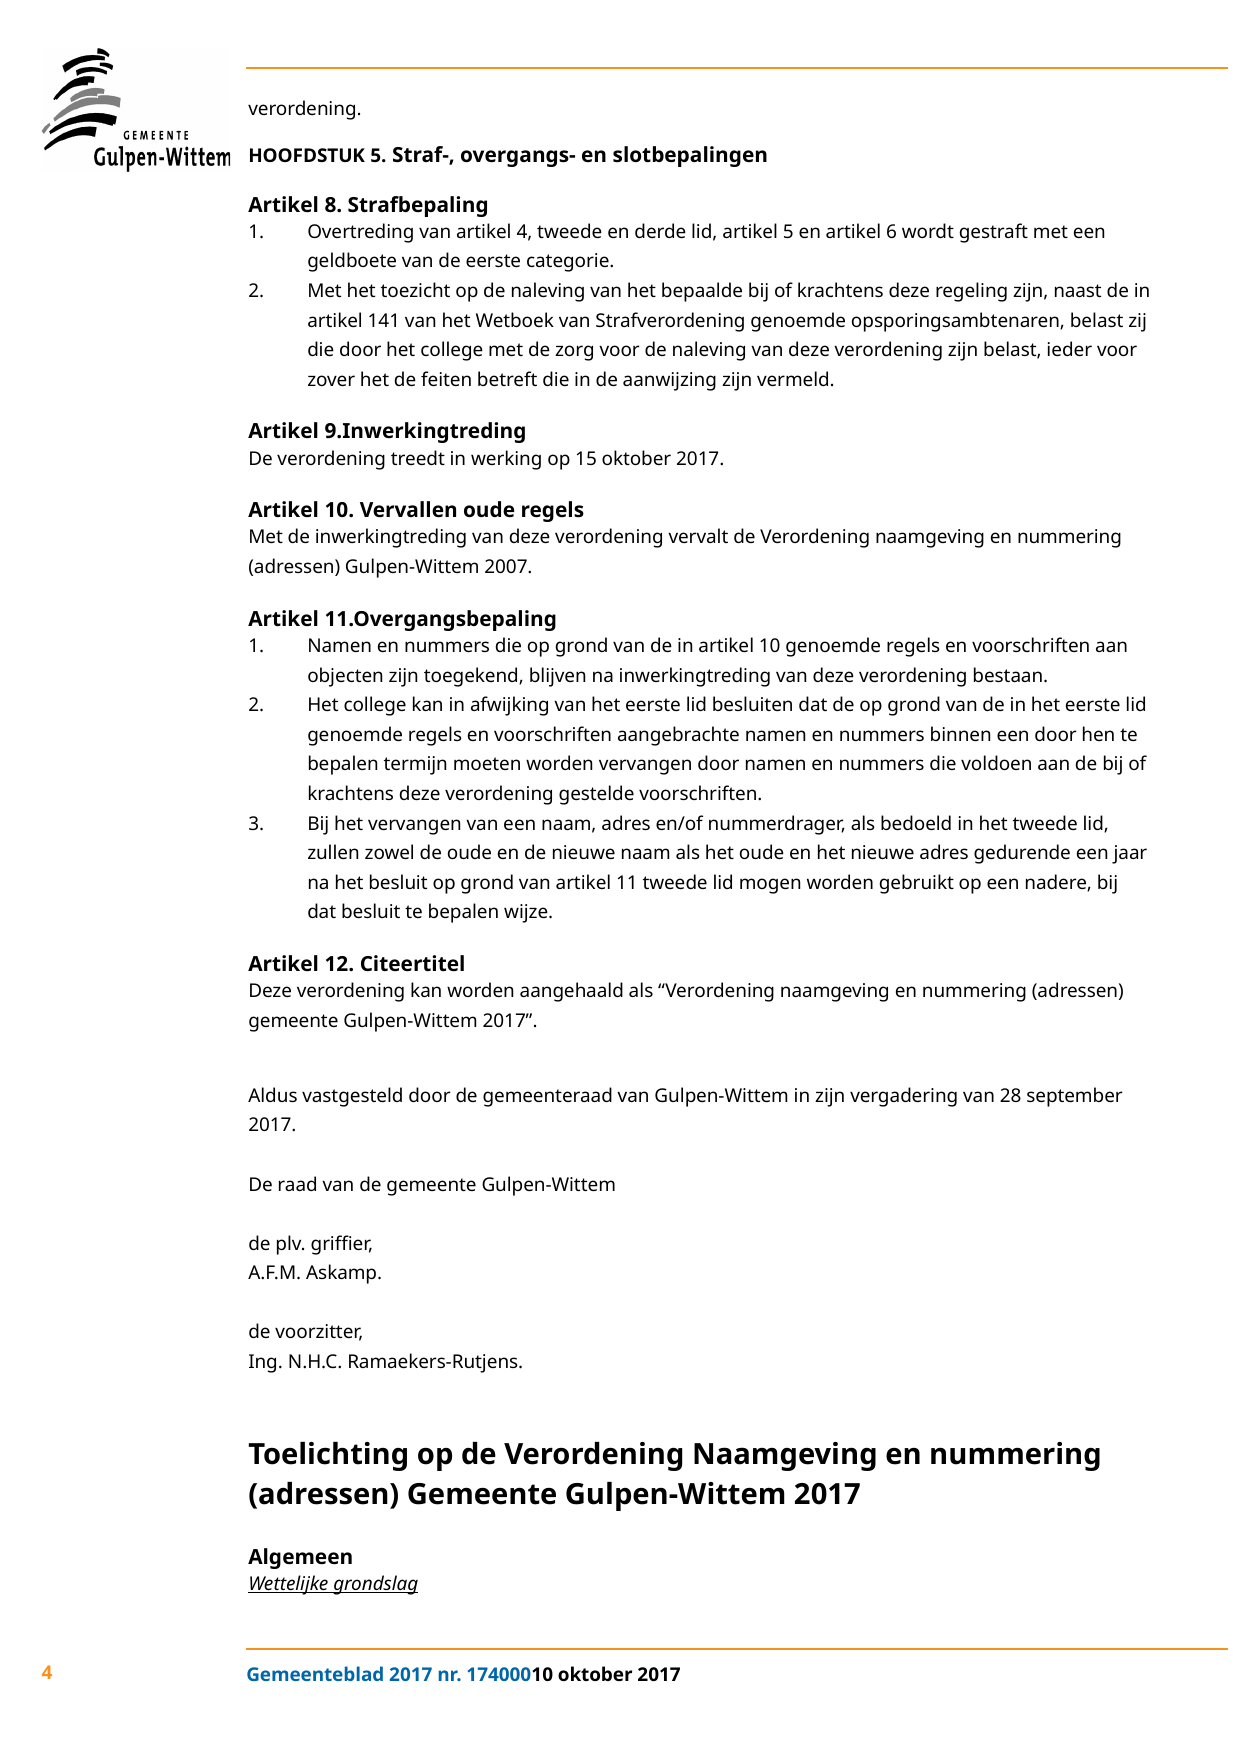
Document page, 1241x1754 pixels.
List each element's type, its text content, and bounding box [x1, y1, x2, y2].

text De raad van de gemeente Gulpen-Wittem [248, 1171, 1152, 1197]
text Artikel 9.Inwerkingtreding [248, 416, 1152, 445]
list Het college kan in afwijking van het eerste lid besluiten dat de op grond van de in het eerste lid genoemde regels en voorschriften aangebrachte namen en nummers binnen een door hen te bepalen termijn moeten worden vervangen door namen en nummers die voldoen aan de bij of krachtens deze verordening gestelde voorschriften. [248, 691, 1152, 806]
text Aldus vastgesteld door de gemeenteraad van Gulpen-Wittem in zijn vergadering van 28 september 2017. [248, 1082, 1152, 1137]
text De verordening treedt in werking op 15 oktober 2017. [248, 445, 1152, 471]
text HOOFDSTUK 5. Straf-, overgangs- en slotbepalingen [248, 140, 1152, 169]
text A.F.M. Askamp. [248, 1259, 1152, 1285]
text Artikel 10. Vervallen oude regels [248, 495, 1152, 524]
text Deze verordening kan worden aangehaald als “Verordening naamgeving en nummering (adressen) gemeente Gulpen-Wittem 2017”. [248, 977, 1152, 1033]
picture [41, 47, 231, 172]
list Namen en nummers die op grond van de in artikel 10 genoemde regels en voorschriften aan objecten zijn toegekend, blijven na inwerkingtreding van deze verordening bestaan. [248, 632, 1152, 687]
text Artikel 8. Strafbepaling [248, 190, 1152, 218]
text verordening. [248, 95, 1152, 121]
text Algemeen [248, 1542, 1152, 1570]
text de voorzitter, [248, 1319, 1152, 1344]
text Artikel 12. Citeertitel [248, 949, 1152, 977]
text Toelichting op de Verordening Naamgeving en nummering (adressen) Gemeente Gulpen-Wittem 2017 [248, 1433, 1152, 1513]
text Ing. N.H.C. Ramaekers-Rutjens. [248, 1348, 1152, 1374]
text de plv. griffier, [248, 1230, 1152, 1256]
text Wettelijke grondslag [248, 1570, 1152, 1596]
text Artikel 11.Overgangsbepaling [248, 604, 1152, 632]
text Met de inwerkingtreding van deze verordening vervalt de Verordening naamgeving en nummering (adressen) Gulpen-Wittem 2007. [248, 524, 1152, 579]
list Bij het vervangen van een naam, adres en/of nummerdrager, als bedoeld in het tweede lid, zullen zowel de oude en de nieuwe naam als het oude en het nieuwe adres gedurende een jaar na het besluit op grond van artikel 11 tweede lid mogen worden gebruikt op een nadere, bij dat besluit te bepalen wijze. [248, 810, 1152, 924]
list Met het toezicht op de naleving van het bepaalde bij of krachtens deze regeling zijn, naast de in artikel 141 van het Wetboek van Strafverordening genoemde opsporingsambtenaren, belast zij die door het college met de zorg voor de naleving van deze verordening zijn belast, ieder voor zover het de feiten betreft die in de aanwijzing zijn vermeld. [248, 277, 1152, 392]
list Overtreding van artikel 4, tweede en derde lid, artikel 5 en artikel 6 wordt gestraft met een geldboete van de eerste categorie. [248, 218, 1152, 273]
